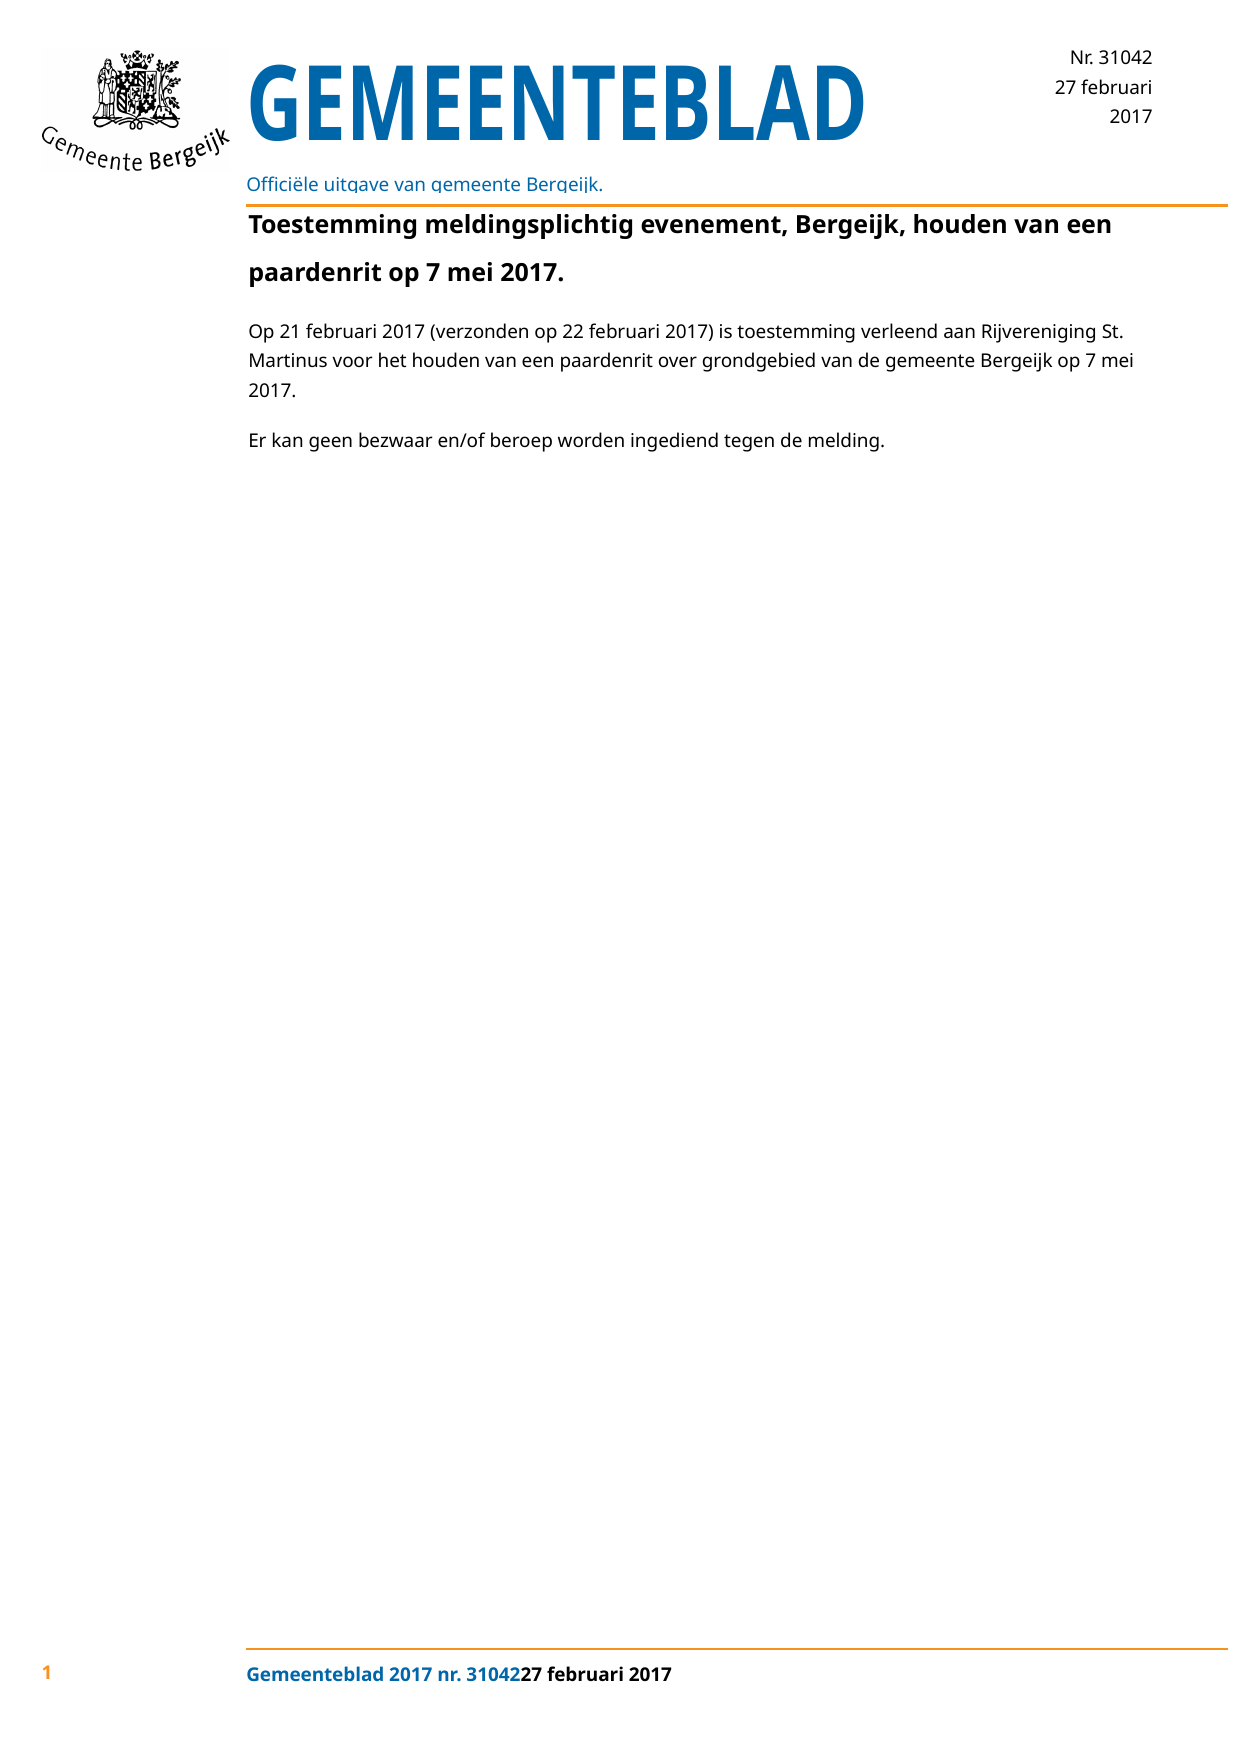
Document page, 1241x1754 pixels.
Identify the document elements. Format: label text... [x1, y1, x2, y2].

text Toestemming meldingsplichtig evenement, Bergeijk, houden van een paardenrit op 7 mei 2017. [248, 207, 1152, 288]
text Op 21 februari 2017 (verzonden op 22 februari 2017) is toestemming verleend aan Rijvereniging St. Martinus voor het houden van een paardenrit over grondgebied van de gemeente Bergeijk op 7 mei 2017. [248, 318, 1152, 403]
text Er kan geen bezwaar en/of beroep worden ingediend tegen de melding. [248, 427, 1152, 453]
picture [41, 47, 231, 172]
